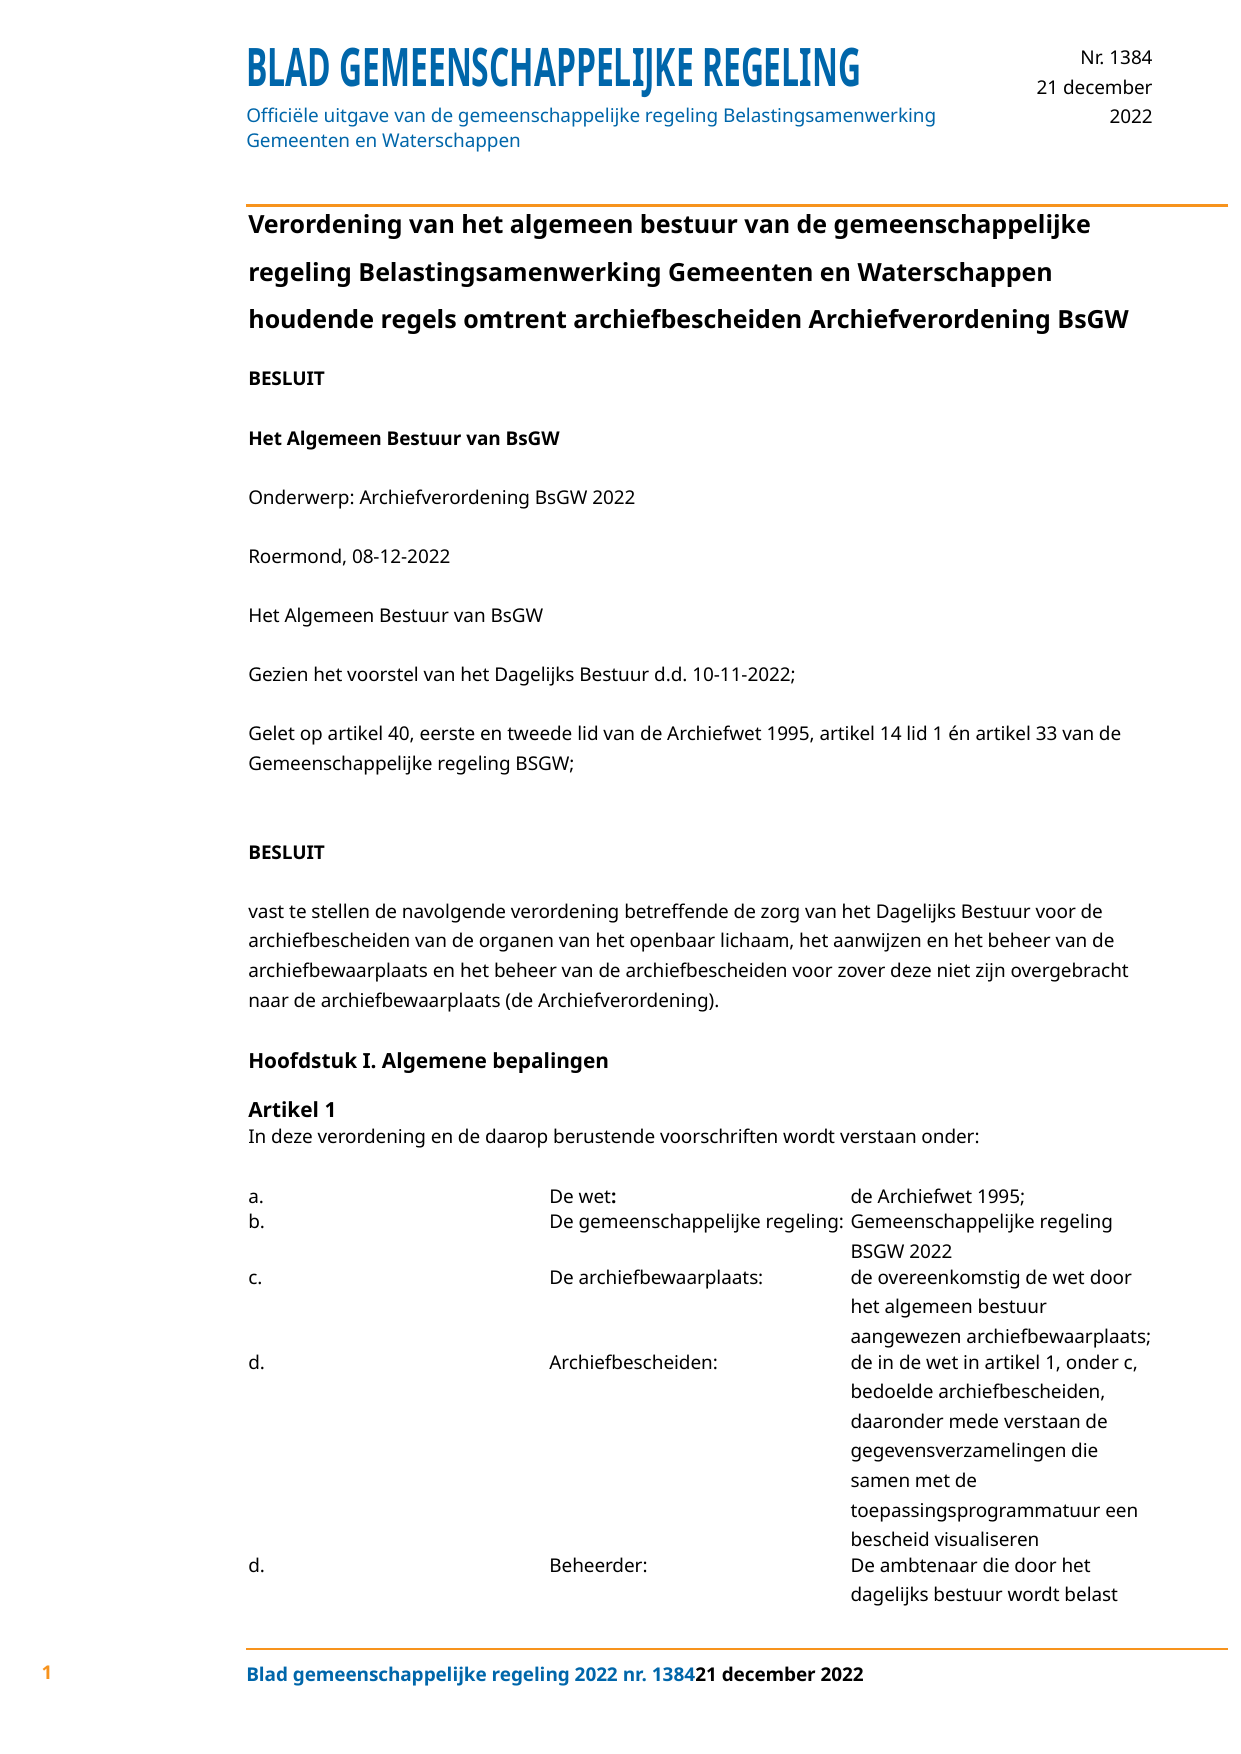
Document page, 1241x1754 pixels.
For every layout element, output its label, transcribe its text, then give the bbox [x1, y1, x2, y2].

text Het Algemeen Bestuur van BsGW [248, 425, 1152, 450]
table_cell d. [248, 1349, 549, 1552]
table_cell c. [248, 1264, 549, 1349]
table_cell d. [248, 1552, 549, 1607]
table_cell Archiefbescheiden: [549, 1349, 850, 1552]
table_cell b. [248, 1209, 549, 1264]
table_header De wet: [549, 1183, 850, 1209]
table_cell de in de wet in artikel 1, onder c, bedoelde archiefbescheiden, daaronder mede verstaan de gegevensverzamelingen die samen met de toepassingsprogrammatuur een bescheid visualiseren [850, 1349, 1152, 1552]
table_cell De archiefbewaarplaats: [549, 1264, 850, 1349]
text Roermond, 08-12-2022 [248, 543, 1152, 569]
table_cell Beheerder: [549, 1552, 850, 1607]
table_cell de overeenkomstig de wet door het algemeen bestuur aangewezen archiefbewaarplaats; [850, 1264, 1152, 1349]
picture [41, 47, 231, 172]
text Onderwerp: Archiefverordening BsGW 2022 [248, 484, 1152, 509]
table_header a. [248, 1183, 549, 1209]
text Gezien het voorstel van het Dagelijks Bestuur d.d. 10-11-2022; [248, 661, 1152, 687]
text Verordening van het algemeen bestuur van de gemeenschappelijke regeling Belastingsamenwerking Gemeenten en Waterschappen houdende regels omtrent archiefbescheiden Archiefverordening BsGW [248, 207, 1152, 336]
text vast te stellen de navolgende verordening betreffende de zorg van het Dagelijks Bestuur voor de archiefbescheiden van de organen van het openbaar lichaam, het aanwijzen en het beheer van de archiefbewaarplaats en het beheer van de archiefbescheiden voor zover deze niet zijn overgebracht naar de archiefbewaarplaats (de Archiefverordening). [248, 898, 1152, 1012]
text Het Algemeen Bestuur van BsGW [248, 602, 1152, 628]
text Hoofdstuk I. Algemene bepalingen [248, 1046, 1152, 1074]
text BESLUIT [248, 366, 1152, 391]
table_cell De ambtenaar die door het dagelijks bestuur wordt belast [850, 1552, 1152, 1607]
text Gelet op artikel 40, eerste en tweede lid van de Archiefwet 1995, artikel 14 lid 1 én artikel 33 van de Gemeenschappelijke regeling BSGW; [248, 721, 1152, 776]
text Artikel 1 [248, 1095, 1152, 1124]
table_cell Gemeenschappelijke regeling BSGW 2022 [850, 1209, 1152, 1264]
table_header de Archiefwet 1995; [850, 1183, 1152, 1209]
text BESLUIT [248, 839, 1152, 864]
text In deze verordening en de daarop berustende voorschriften wordt verstaan onder: [248, 1124, 1152, 1149]
table_cell De gemeenschappelijke regeling: [549, 1209, 850, 1264]
